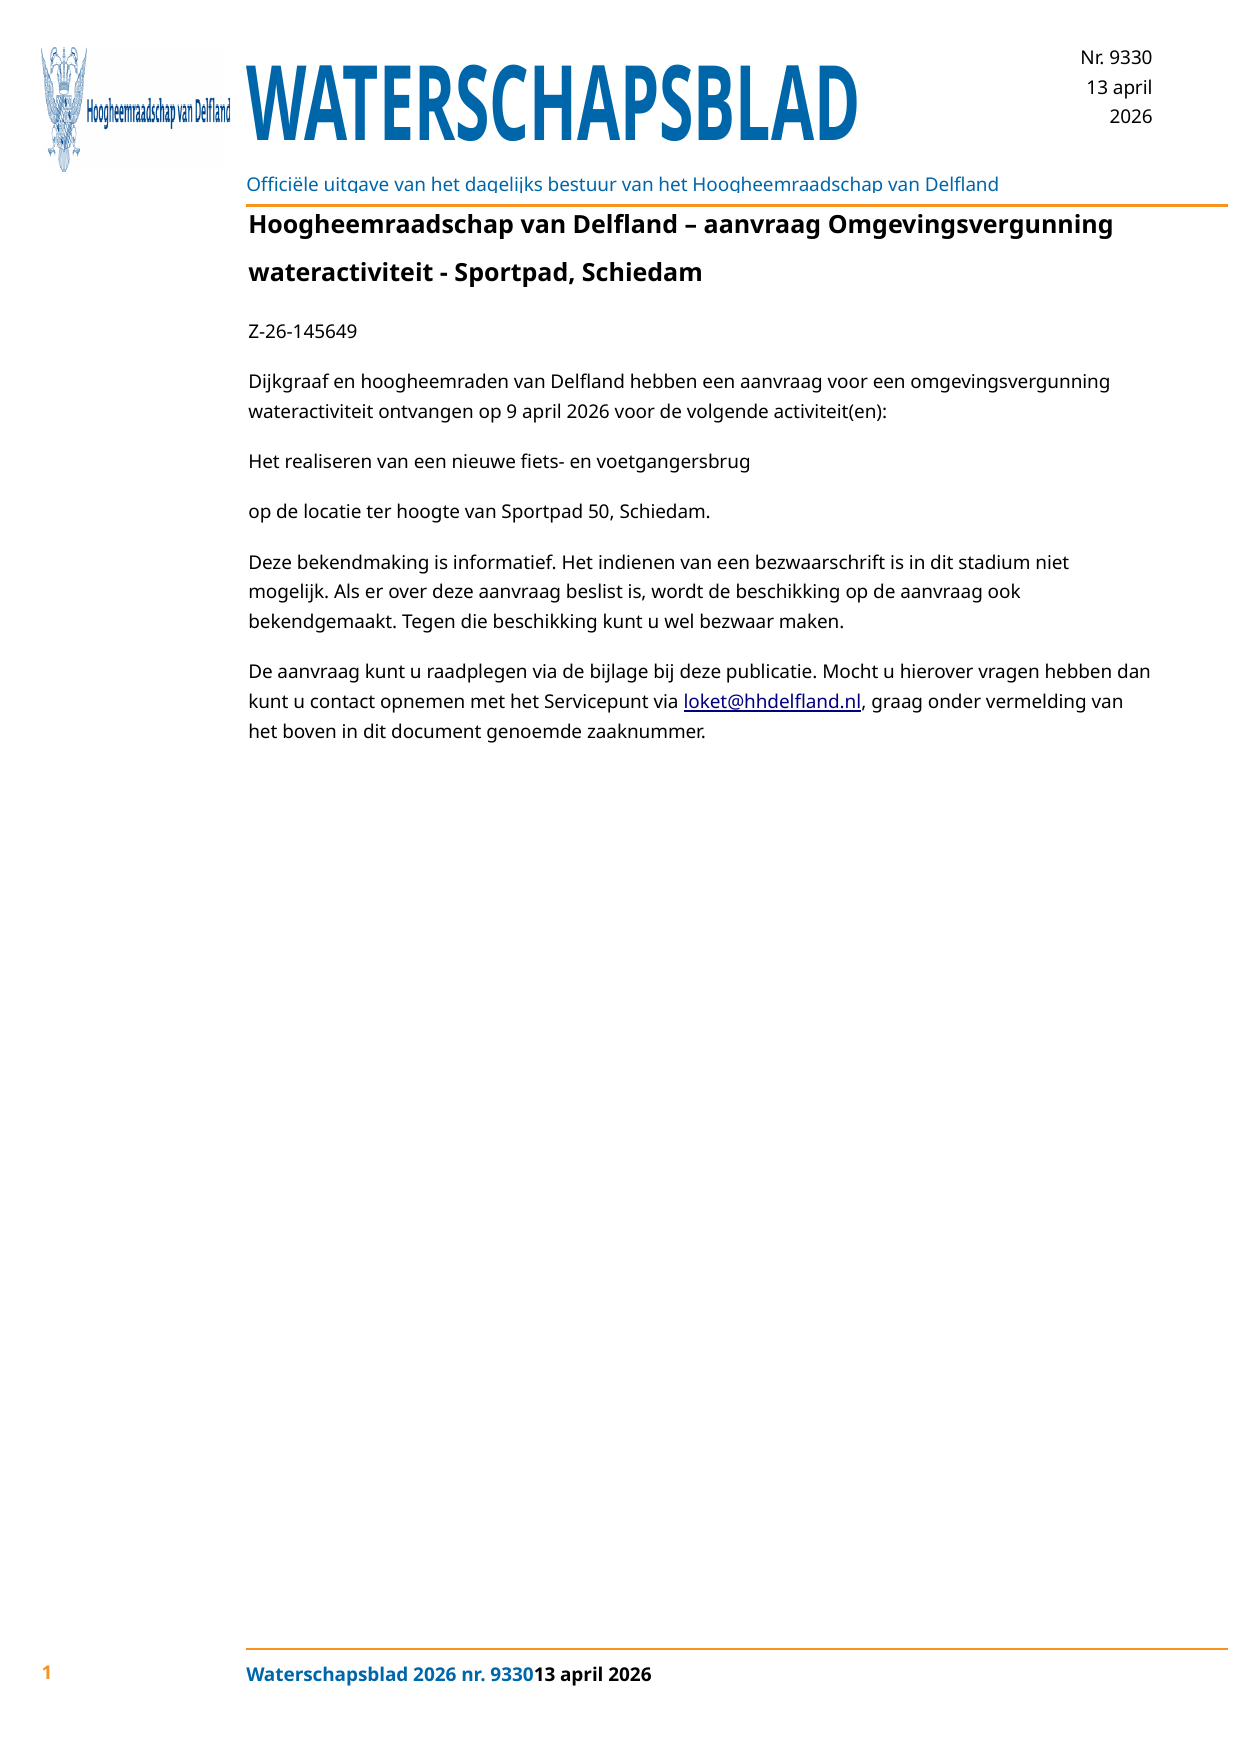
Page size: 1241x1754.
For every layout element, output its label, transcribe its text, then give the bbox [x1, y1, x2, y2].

picture [41, 47, 231, 172]
text op de locatie ter hoogte van Sportpad 50, Schiedam. [248, 499, 1152, 524]
text Z-26-145649 [248, 318, 1152, 344]
text De aanvraag kunt u raadplegen via de bijlage bij deze publicatie. Mocht u hierover vragen hebben dan kunt u contact opnemen met het Servicepunt via loket@hhdelfland.nl, graag onder vermelding van het boven in dit document genoemde zaaknummer. [248, 659, 1152, 744]
text Het realiseren van een nieuwe fiets- en voetgangersbrug [248, 448, 1152, 474]
text Dijkgraaf en hoogheemraden van Delfland hebben een aanvraag voor een omgevingsvergunning wateractiviteit ontvangen op 9 april 2026 voor de volgende activiteit(en): [248, 368, 1152, 424]
text Hoogheemraadschap van Delfland – aanvraag Omgevingsvergunning wateractiviteit - Sportpad, Schiedam [248, 207, 1152, 288]
text Deze bekendmaking is informatief. Het indienen van een bezwaarschrift is in dit stadium niet mogelijk. Als er over deze aanvraag beslist is, wordt de beschikking op de aanvraag ook bekendgemaakt. Tegen die beschikking kunt u wel bezwaar maken. [248, 549, 1152, 634]
